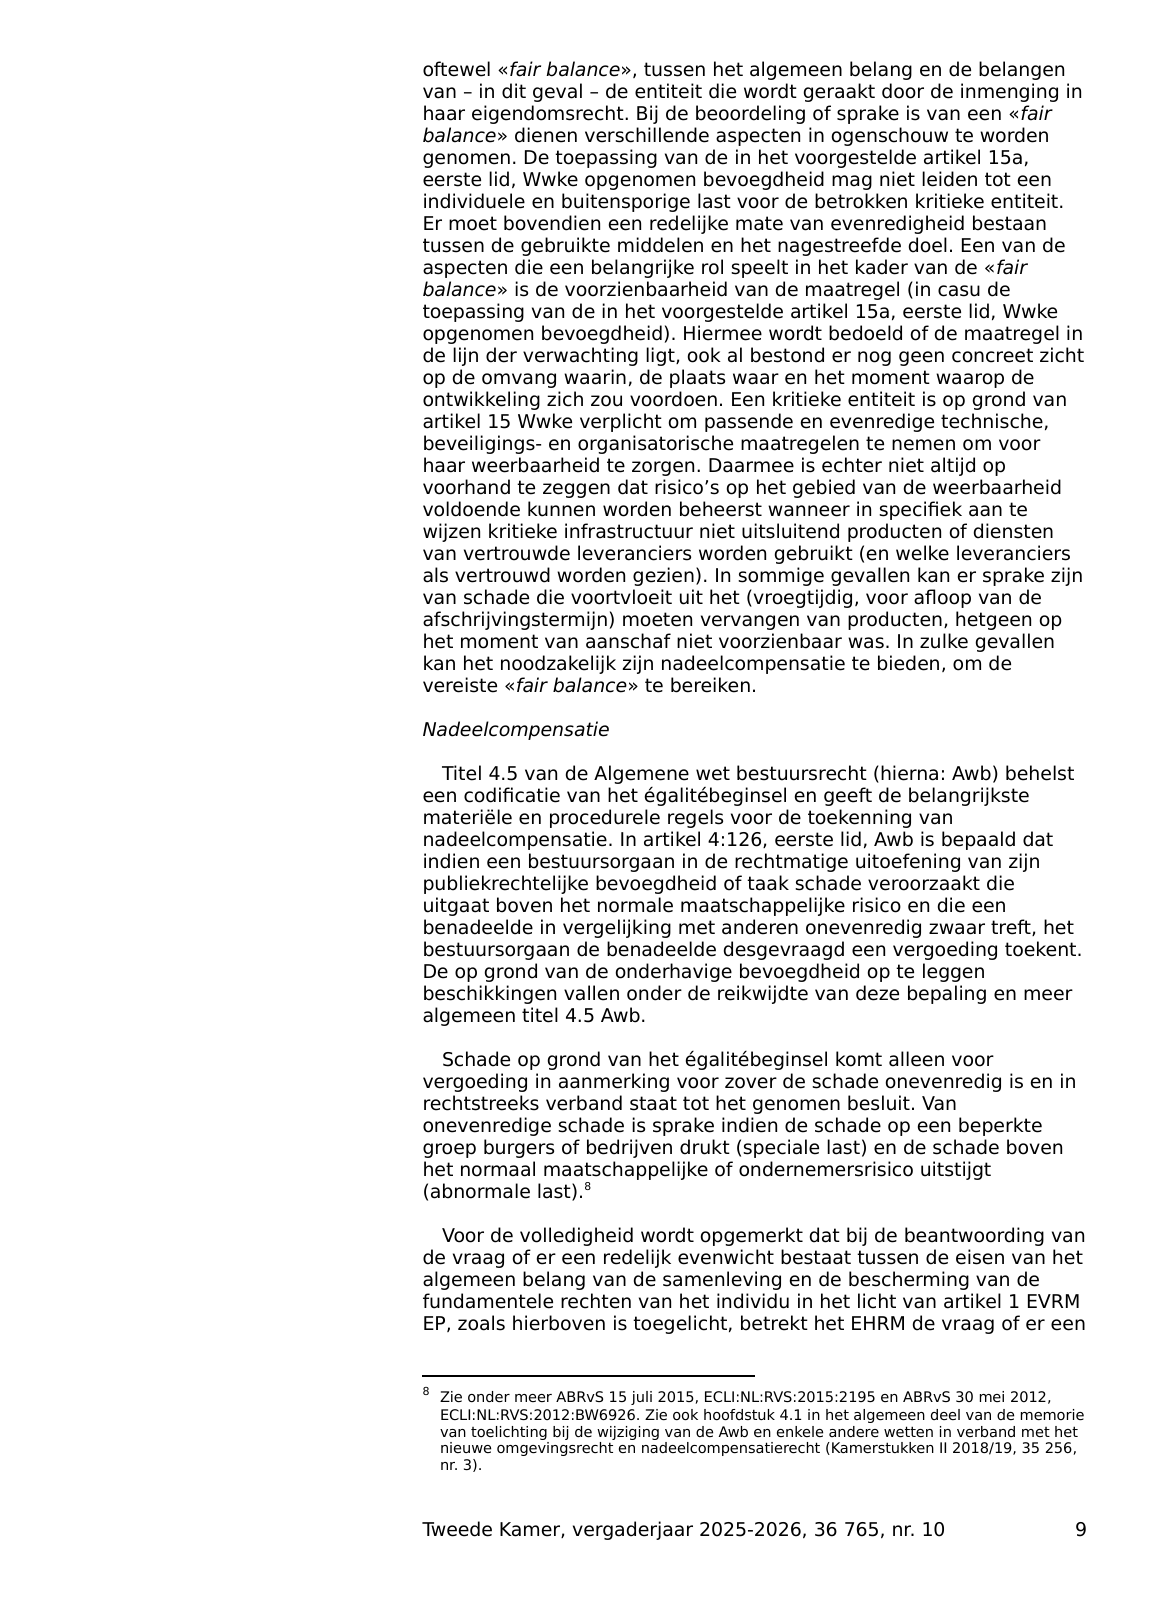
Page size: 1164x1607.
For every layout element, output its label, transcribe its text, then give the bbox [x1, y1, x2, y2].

text Zie onder meer ABRvS 15 juli 2015, ECLI:NL:RVS:2015:2195 en ABRvS 30 mei 2012, ECLI:NL:RVS:2012:BW6926. Zie ook hoofdstuk 4.1 in het algemeen deel van de memorie van toelichting bij de wijziging van de Awb en enkele andere wetten in verband met het nieuwe omgevingsrecht en nadeelcompensatierecht (Kamerstukken II 2018/19, 35 256, nr. 3). [422, 1385, 1087, 1474]
text oftewel «fair balance», tussen het algemeen belang en de belangen van – in dit geval – de entiteit die wordt geraakt door de inmenging in haar eigendomsrecht. Bij de beoordeling of sprake is van een «fair balance» dienen verschillende aspecten in ogenschouw te worden genomen. De toepassing van de in het voorgestelde artikel 15a, eerste lid, Wwke opgenomen bevoegdheid mag niet leiden tot een individuele en buitensporige last voor de betrokken kritieke entiteit. Er moet bovendien een redelijke mate van evenredigheid bestaan tussen de gebruikte middelen en het nagestreefde doel. Een van de aspecten die een belangrijke rol speelt in het kader van de «fair balance» is de voorzienbaarheid van de maatregel (in casu de toepassing van de in het voorgestelde artikel 15a, eerste lid, Wwke opgenomen bevoegdheid). Hiermee wordt bedoeld of de maatregel in de lijn der verwachting ligt, ook al bestond er nog geen concreet zicht op de omvang waarin, de plaats waar en het moment waarop de ontwikkeling zich zou voordoen. Een kritieke entiteit is op grond van artikel 15 Wwke verplicht om passende en evenredige technische, beveiligings- en organisatorische maatregelen te nemen om voor haar weerbaarheid te zorgen. Daarmee is echter niet altijd op voorhand te zeggen dat risico’s op het gebied van de weerbaarheid voldoende kunnen worden beheerst wanneer in specifiek aan te wijzen kritieke infrastructuur niet uitsluitend producten of diensten van vertrouwde leveranciers worden gebruikt (en welke leveranciers als vertrouwd worden gezien). In sommige gevallen kan er sprake zijn van schade die voortvloeit uit het (vroegtijdig, voor afloop van de afschrijvingstermijn) moeten vervangen van producten, hetgeen op het moment van aanschaf niet voorzienbaar was. In zulke gevallen kan het noodzakelijk zijn nadeelcompensatie te bieden, om de vereiste «fair balance» te bereiken. [422, 59, 1087, 696]
text Voor de volledigheid wordt opgemerkt dat bij de beantwoording van de vraag of er een redelijk evenwicht bestaat tussen de eisen van het algemeen belang van de samenleving en de bescherming van de fundamentele rechten van het individu in het licht van artikel 1 EVRM EP, zoals hierboven is toegelicht, betrekt het EHRM de vraag of er een [422, 1225, 1087, 1335]
text Titel 4.5 van de Algemene wet bestuursrecht (hierna: Awb) behelst een codificatie van het égalitébeginsel en geeft de belangrijkste materiële en procedurele regels voor de toekenning van nadeelcompensatie. In artikel 4:126, eerste lid, Awb is bepaald dat indien een bestuursorgaan in de rechtmatige uitoefening van zijn publiekrechtelijke bevoegdheid of taak schade veroorzaakt die uitgaat boven het normale maatschappelijke risico en die een benadeelde in vergelijking met anderen onevenredig zwaar treft, het bestuursorgaan de benadeelde desgevraagd een vergoeding toekent. De op grond van de onderhavige bevoegdheid op te leggen beschikkingen vallen onder de reikwijdte van deze bepaling en meer algemeen titel 4.5 Awb. [422, 763, 1087, 1027]
subtitle Nadeelcompensatie [422, 719, 1087, 741]
text Schade op grond van het égalitébeginsel komt alleen voor vergoeding in aanmerking voor zover de schade onevenredig is en in rechtstreeks verband staat tot het genomen besluit. Van onevenredige schade is sprake indien de schade op een beperkte groep burgers of bedrijven drukt (speciale last) en de schade boven het normaal maatschappelijke of ondernemersrisico uitstijgt (abnormale last). [422, 1049, 1087, 1203]
